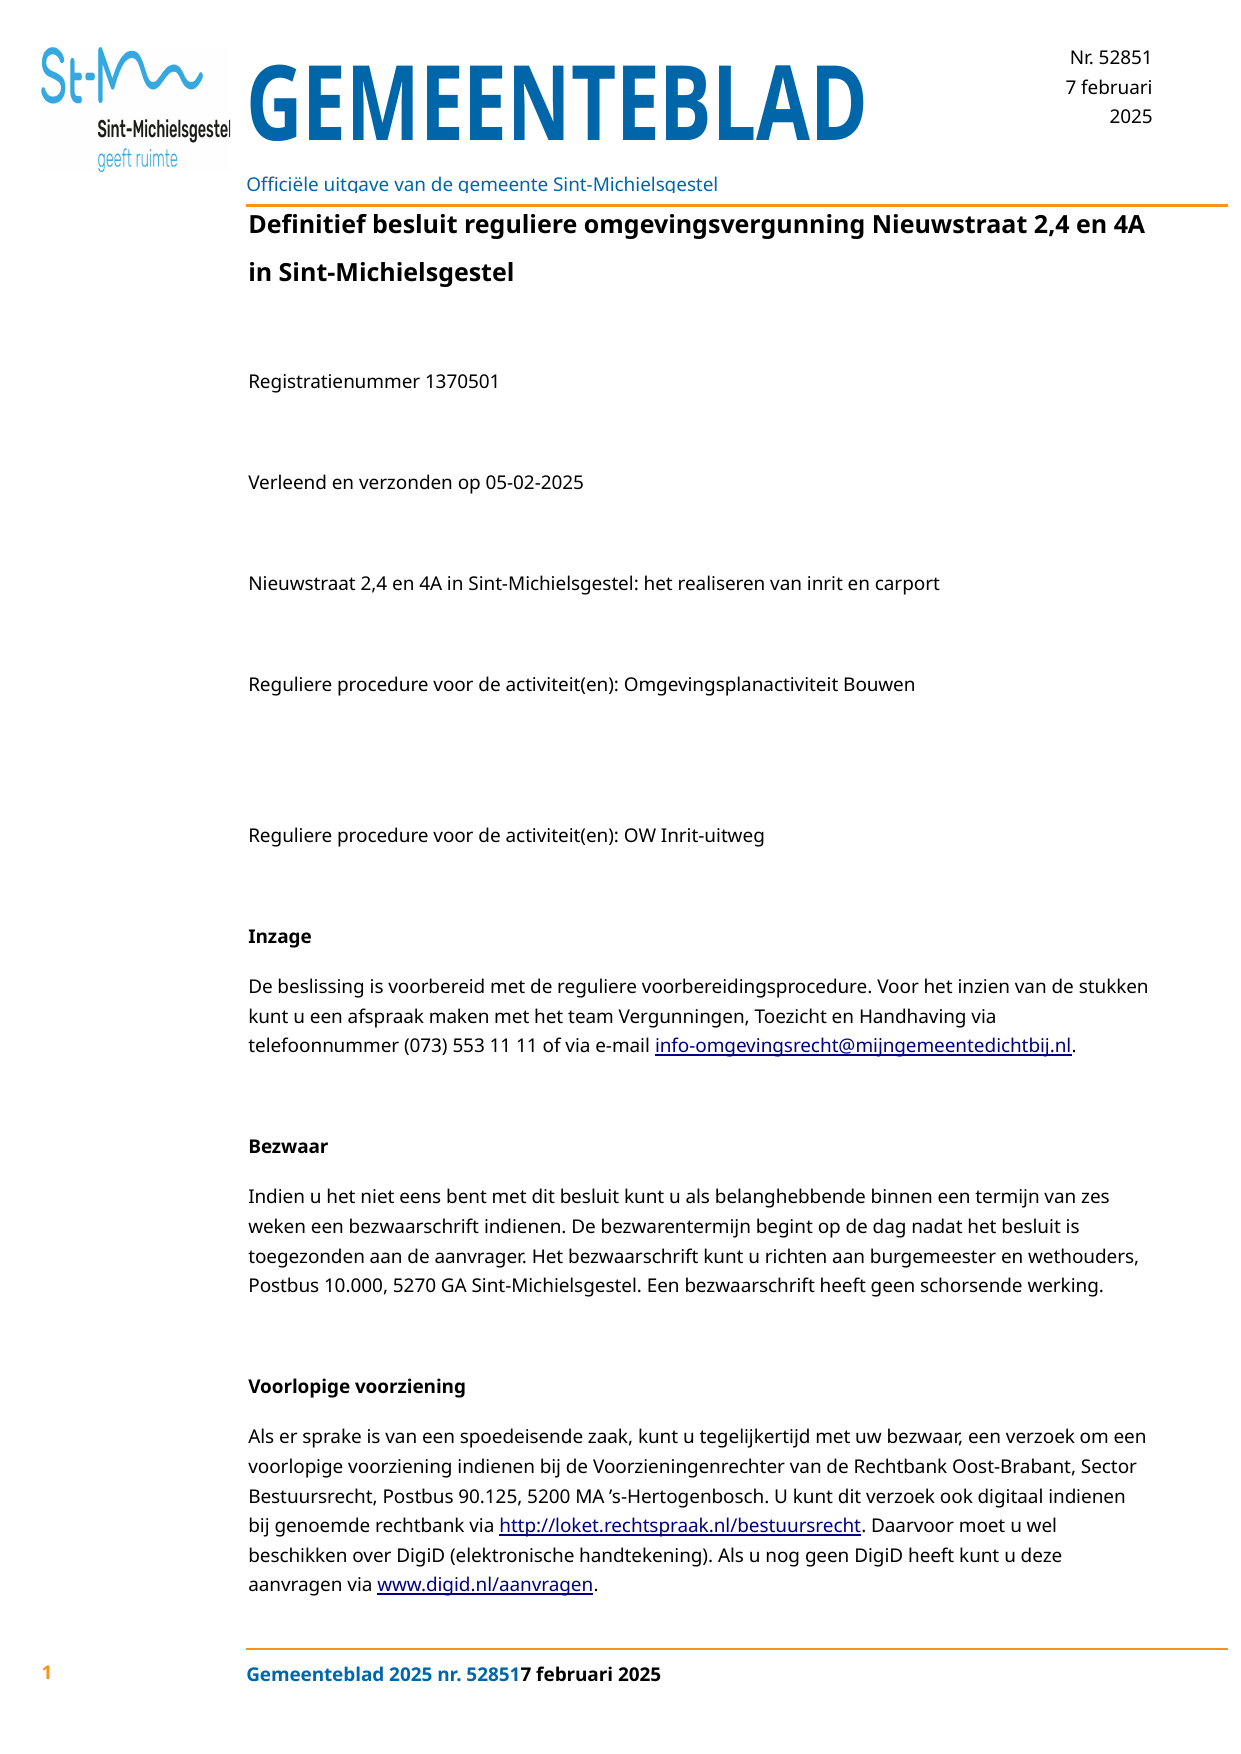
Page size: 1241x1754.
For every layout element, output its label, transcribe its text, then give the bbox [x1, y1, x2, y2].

text Reguliere procedure voor de activiteit(en): OW Inrit-uitweg [248, 822, 1152, 848]
text Inzage [248, 923, 1152, 949]
text Definitief besluit reguliere omgevingsvergunning Nieuwstraat 2,4 en 4A in Sint-Michielsgestel [248, 207, 1152, 288]
text De beslissing is voorbereid met de reguliere voorbereidingsprocedure. Voor het inzien van de stukken kunt u een afspraak maken met het team Vergunningen, Toezicht en Handhaving via telefoonnummer (073) 553 11 11 of via e-mail info-omgevingsrecht@mijngemeentedichtbij.nl. [248, 973, 1152, 1058]
text Indien u het niet eens bent met dit besluit kunt u als belanghebbende binnen een termijn van zes weken een bezwaarschrift indienen. De bezwarentermijn begint op de dag nadat het besluit is toegezonden aan de aanvrager. Het bezwaarschrift kunt u richten aan burgemeester en wethouders, Postbus 10.000, 5270 GA Sint-Michielsgestel. Een bezwaarschrift heeft geen schorsende werking. [248, 1184, 1152, 1298]
text Als er sprake is van een spoedeisende zaak, kunt u tegelijkertijd met uw bezwaar, een verzoek om een voorlopige voorziening indienen bij de Voorzieningenrechter van de Rechtbank Oost-Brabant, Sector Bestuursrecht, Postbus 90.125, 5200 MA ’s-Hertogenbosch. U kunt dit verzoek ook digitaal indienen bij genoemde rechtbank via http://loket.rechtspraak.nl/bestuursrecht. Daarvoor moet u wel beschikken over DigiD (elektronische handtekening). Als u nog geen DigiD heeft kunt u deze aanvragen via www.digid.nl/aanvragen. [248, 1424, 1152, 1597]
text Registratienummer 1370501 [248, 368, 1152, 394]
text Nieuwstraat 2,4 en 4A in Sint-Michielsgestel: het realiseren van inrit en carport [248, 570, 1152, 596]
text Reguliere procedure voor de activiteit(en): Omgevingsplanactiviteit Bouwen [248, 671, 1152, 697]
text Bezwaar [248, 1133, 1152, 1159]
text Verleend en verzonden op 05-02-2025 [248, 469, 1152, 495]
picture [41, 47, 231, 172]
text Voorlopige voorziening [248, 1373, 1152, 1399]
